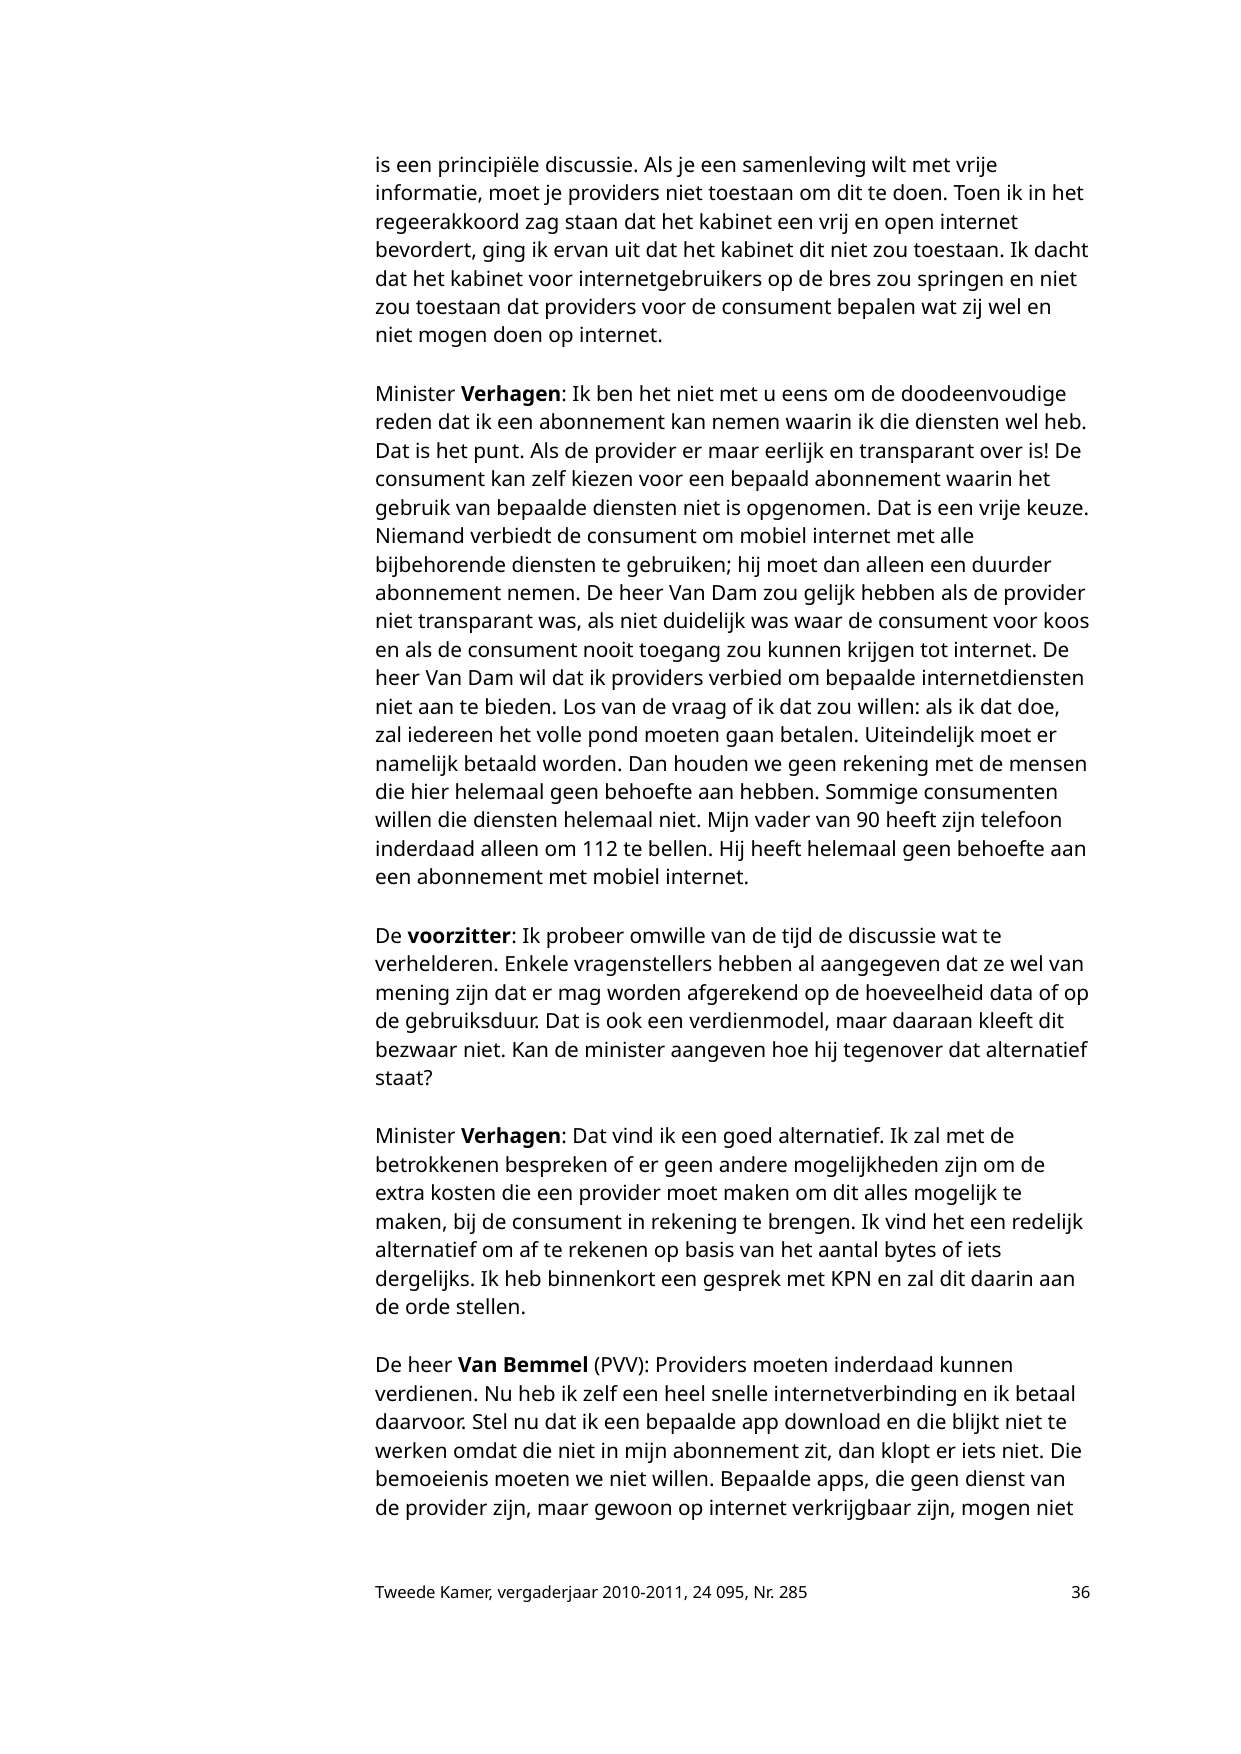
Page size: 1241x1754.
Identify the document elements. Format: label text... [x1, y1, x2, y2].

text De voorzitter: Ik probeer omwille van de tijd de discussie wat te verhelderen. Enkele vragenstellers hebben al aangegeven dat ze wel van mening zijn dat er mag worden afgerekend op de hoeveelheid data of op de gebruiksduur. Dat is ook een verdienmodel, maar daaraan kleeft dit bezwaar niet. Kan de minister aangeven hoe hij tegenover dat alternatief staat? [375, 921, 1090, 1092]
text is een principiële discussie. Als je een samenleving wilt met vrije informatie, moet je providers niet toestaan om dit te doen. Toen ik in het regeerakkoord zag staan dat het kabinet een vrij en open internet bevordert, ging ik ervan uit dat het kabinet dit niet zou toestaan. Ik dacht dat het kabinet voor internetgebruikers op de bres zou springen en niet zou toestaan dat providers voor de consument bepalen wat zij wel en niet mogen doen op internet. [375, 150, 1090, 349]
text Minister Verhagen: Ik ben het niet met u eens om de doodeenvoudige reden dat ik een abonnement kan nemen waarin ik die diensten wel heb. Dat is het punt. Als de provider er maar eerlijk en transparant over is! De consument kan zelf kiezen voor een bepaald abonnement waarin het gebruik van bepaalde diensten niet is opgenomen. Dat is een vrije keuze. Niemand verbiedt de consument om mobiel internet met alle bijbehorende diensten te gebruiken; hij moet dan alleen een duurder abonnement nemen. De heer Van Dam zou gelijk hebben als de provider niet transparant was, als niet duidelijk was waar de consument voor koos en als de consument nooit toegang zou kunnen krijgen tot internet. De heer Van Dam wil dat ik providers verbied om bepaalde internetdiensten niet aan te bieden. Los van de vraag of ik dat zou willen: als ik dat doe, zal iedereen het volle pond moeten gaan betalen. Uiteindelijk moet er namelijk betaald worden. Dan houden we geen rekening met de mensen die hier helemaal geen behoefte aan hebben. Sommige consumenten willen die diensten helemaal niet. Mijn vader van 90 heeft zijn telefoon inderdaad alleen om 112 te bellen. Hij heeft helemaal geen behoefte aan een abonnement met mobiel internet. [375, 379, 1090, 891]
text Minister Verhagen: Dat vind ik een goed alternatief. Ik zal met de betrokkenen bespreken of er geen andere mogelijkheden zijn om de extra kosten die een provider moet maken om dit alles mogelijk te maken, bij de consument in rekening te brengen. Ik vind het een redelijk alternatief om af te rekenen op basis van het aantal bytes of iets dergelijks. Ik heb binnenkort een gesprek met KPN en zal dit daarin aan de orde stellen. [375, 1122, 1090, 1321]
text De heer Van Bemmel (PVV): Providers moeten inderdaad kunnen verdienen. Nu heb ik zelf een heel snelle internetverbinding en ik betaal daarvoor. Stel nu dat ik een bepaalde app download en die blijkt niet te werken omdat die niet in mijn abonnement zit, dan klopt er iets niet. Die bemoeienis moeten we niet willen. Bepaalde apps, die geen dienst van de provider zijn, maar gewoon op internet verkrijgbaar zijn, mogen niet [375, 1351, 1090, 1521]
